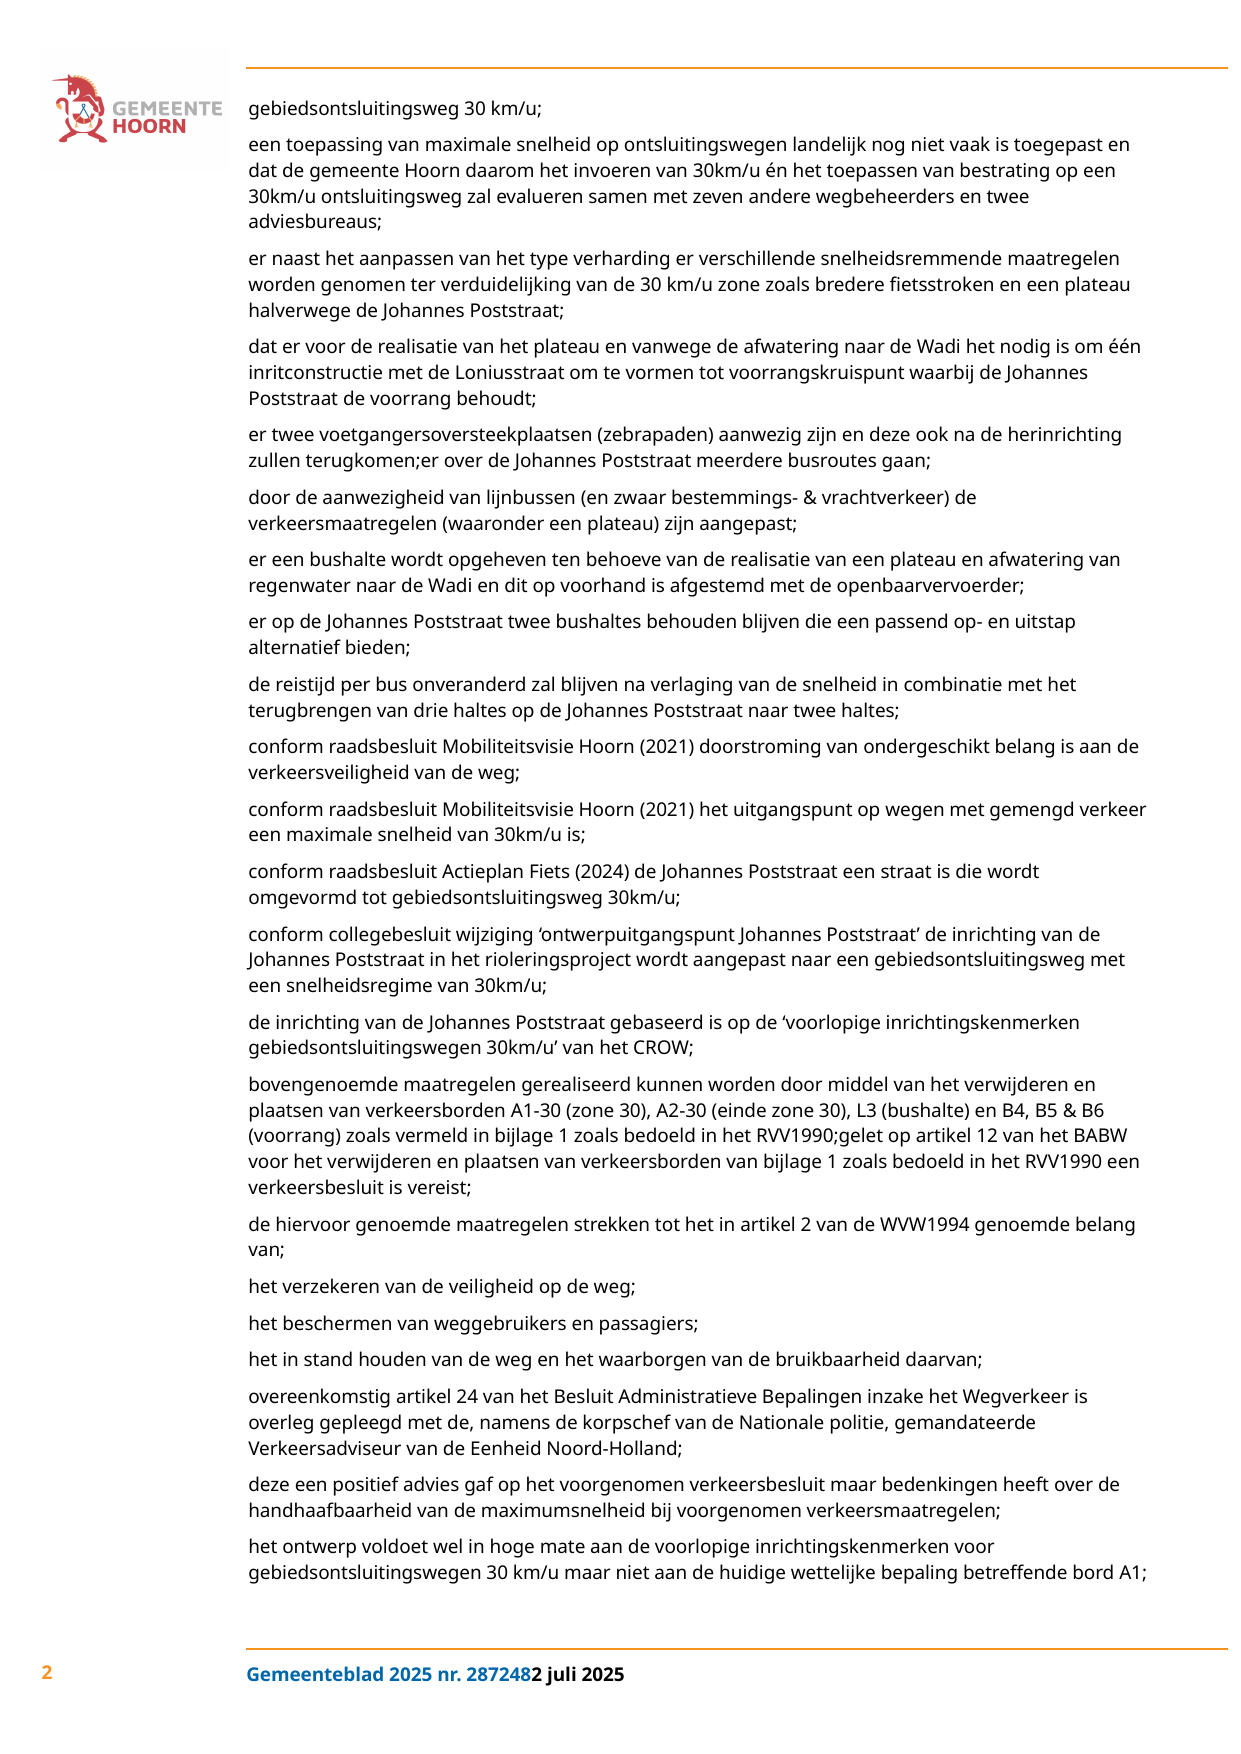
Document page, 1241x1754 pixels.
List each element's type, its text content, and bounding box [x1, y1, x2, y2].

text het ontwerp voldoet wel in hoge mate aan de voorlopige inrichtingskenmerken voor gebiedsontsluitingswegen 30 km/u maar niet aan de huidige wettelijke bepaling betreffende bord A1; [248, 1534, 1152, 1585]
text er naast het aanpassen van het type verharding er verschillende snelheidsremmende maatregelen worden genomen ter verduidelijking van de 30 km/u zone zoals bredere fietsstroken en een plateau halverwege de Johannes Poststraat; [248, 245, 1152, 322]
text de inrichting van de Johannes Poststraat gebaseerd is op de ‘voorlopige inrichtingskenmerken gebiedsontsluitingswegen 30km/u’ van het CROW; [248, 1009, 1152, 1060]
text er een bushalte wordt opgeheven ten behoeve van de realisatie van een plateau en afwatering van regenwater naar de Wadi en dit op voorhand is afgestemd met de openbaarvervoerder; [248, 546, 1152, 598]
text een toepassing van maximale snelheid op ontsluitingswegen landelijk nog niet vaak is toegepast en dat de gemeente Hoorn daarom het invoeren van 30km/u én het toepassen van bestrating op een 30km/u ontsluitingsweg zal evalueren samen met zeven andere wegbeheerders en twee adviesbureaus; [248, 131, 1152, 234]
text het in stand houden van de weg en het waarborgen van de bruikbaarheid daarvan; [248, 1347, 1152, 1372]
text conform raadsbesluit Mobiliteitsvisie Hoorn (2021) doorstroming van ondergeschikt belang is aan de verkeersveiligheid van de weg; [248, 733, 1152, 785]
picture [41, 47, 231, 172]
text de reistijd per bus onveranderd zal blijven na verlaging van de snelheid in combinatie met het terugbrengen van drie haltes op de Johannes Poststraat naar twee haltes; [248, 671, 1152, 723]
text door de aanwezigheid van lijnbussen (en zwaar bestemmings- & vrachtverkeer) de verkeersmaatregelen (waaronder een plateau) zijn aangepast; [248, 484, 1152, 535]
text er twee voetgangersoversteekplaatsen (zebrapaden) aanwezig zijn en deze ook na de herinrichting zullen terugkomen;er over de Johannes Poststraat meerdere busroutes gaan; [248, 422, 1152, 473]
text bovengenoemde maatregelen gerealiseerd kunnen worden door middel van het verwijderen en plaatsen van verkeersborden A1-30 (zone 30), A2-30 (einde zone 30), L3 (bushalte) en B4, B5 & B6 (voorrang) zoals vermeld in bijlage 1 zoals bedoeld in het RVV1990;gelet op artikel 12 van het BABW voor het verwijderen en plaatsen van verkeersborden van bijlage 1 zoals bedoeld in het RVV1990 een verkeersbesluit is vereist; [248, 1071, 1152, 1200]
text deze een positief advies gaf op het voorgenomen verkeersbesluit maar bedenkingen heeft over de handhaafbaarheid van de maximumsnelheid bij voorgenomen verkeersmaatregelen; [248, 1471, 1152, 1523]
text conform raadsbesluit Actieplan Fiets (2024) de Johannes Poststraat een straat is die wordt omgevormd tot gebiedsontsluitingsweg 30km/u; [248, 858, 1152, 910]
text het verzekeren van de veiligheid op de weg; [248, 1273, 1152, 1299]
text overeenkomstig artikel 24 van het Besluit Administratieve Bepalingen inzake het Wegverkeer is overleg gepleegd met de, namens de korpschef van de Nationale politie, gemandateerde Verkeersadviseur van de Eenheid Noord-Holland; [248, 1383, 1152, 1460]
text conform collegebesluit wijziging ‘ontwerpuitgangspunt Johannes Poststraat’ de inrichting van de Johannes Poststraat in het rioleringsproject wordt aangepast naar een gebiedsontsluitingsweg met een snelheidsregime van 30km/u; [248, 921, 1152, 998]
text conform raadsbesluit Mobiliteitsvisie Hoorn (2021) het uitgangspunt op wegen met gemengd verkeer een maximale snelheid van 30km/u is; [248, 796, 1152, 847]
text de hiervoor genoemde maatregelen strekken tot het in artikel 2 van de WVW1994 genoemde belang van; [248, 1211, 1152, 1262]
text het beschermen van weggebruikers en passagiers; [248, 1310, 1152, 1336]
text er op de Johannes Poststraat twee bushaltes behouden blijven die een passend op- en uitstap alternatief bieden; [248, 609, 1152, 660]
text dat er voor de realisatie van het plateau en vanwege de afwatering naar de Wadi het nodig is om één inritconstructie met de Loniusstraat om te vormen tot voorrangskruispunt waarbij de Johannes Poststraat de voorrang behoudt; [248, 333, 1152, 411]
text gebiedsontsluitingsweg 30 km/u; [248, 95, 1152, 121]
